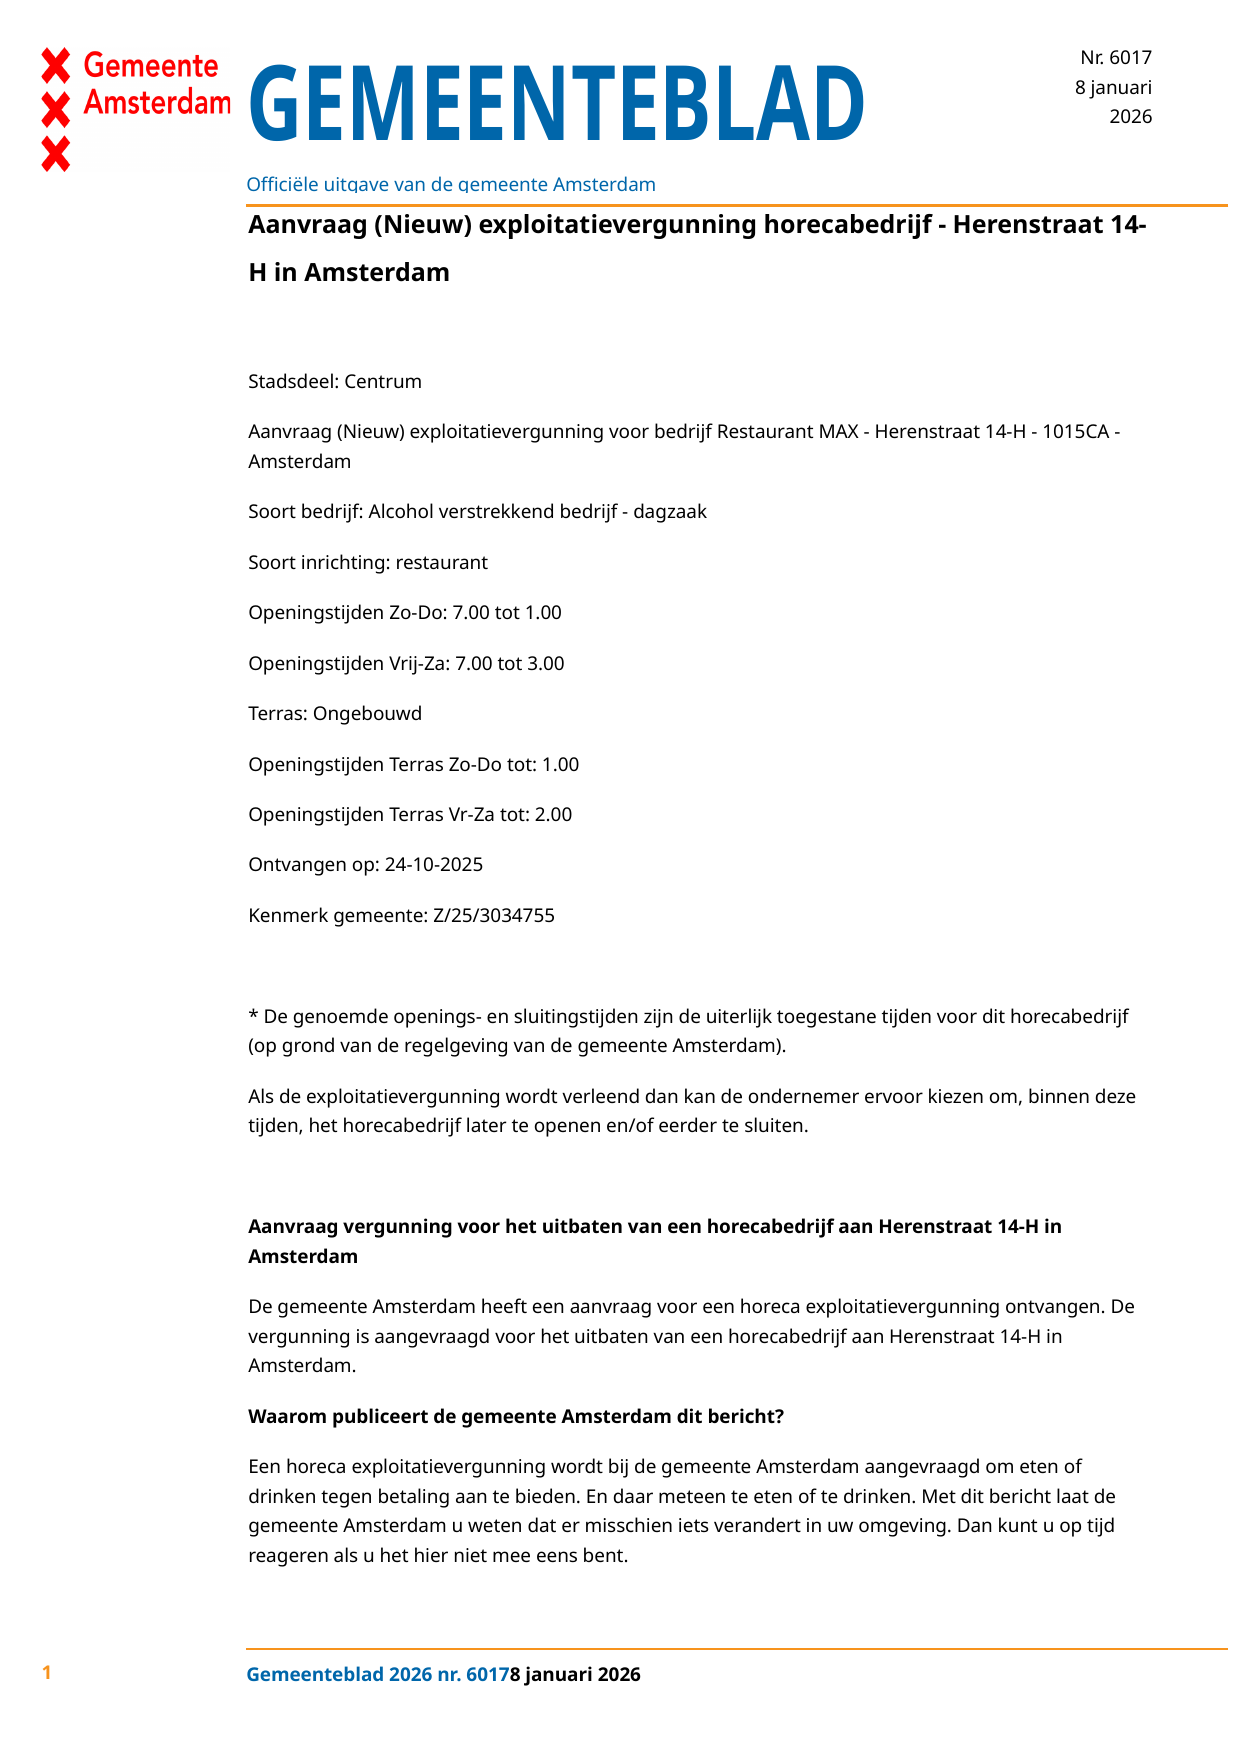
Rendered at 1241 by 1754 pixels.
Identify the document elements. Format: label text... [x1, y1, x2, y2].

text Ontvangen op: 24-10-2025 [248, 852, 1152, 877]
text Openingstijden Terras Zo-Do tot: 1.00 [248, 751, 1152, 777]
text Waarom publiceert de gemeente Amsterdam dit bericht? [248, 1403, 1152, 1429]
picture [41, 47, 231, 172]
text Openingstijden Terras Vr-Za tot: 2.00 [248, 801, 1152, 827]
text Stadsdeel: Centrum [248, 368, 1152, 394]
text Soort bedrijf: Alcohol verstrekkend bedrijf - dagzaak [248, 499, 1152, 524]
text Een horeca exploitatievergunning wordt bij de gemeente Amsterdam aangevraagd om eten of drinken tegen betaling aan te bieden. En daar meteen te eten of te drinken. Met dit bericht laat de gemeente Amsterdam u weten dat er misschien iets verandert in uw omgeving. Dan kunt u op tijd reageren als u het hier niet mee eens bent. [248, 1453, 1152, 1568]
text Openingstijden Vrij-Za: 7.00 tot 3.00 [248, 650, 1152, 676]
text Kenmerk gemeente: Z/25/3034755 [248, 902, 1152, 928]
text Als de exploitatievergunning wordt verleend dan kan de ondernemer ervoor kiezen om, binnen deze tijden, het horecabedrijf later te openen en/of eerder te sluiten. [248, 1083, 1152, 1138]
text * De genoemde openings- en sluitingstijden zijn de uiterlijk toegestane tijden voor dit horecabedrijf (op grond van de regelgeving van de gemeente Amsterdam). [248, 1003, 1152, 1058]
text Aanvraag (Nieuw) exploitatievergunning voor bedrijf Restaurant MAX - Herenstraat 14-H - 1015CA - Amsterdam [248, 419, 1152, 474]
text Aanvraag vergunning voor het uitbaten van een horecabedrijf aan Herenstraat 14-H in Amsterdam [248, 1213, 1152, 1269]
text De gemeente Amsterdam heeft een aanvraag voor een horeca exploitatievergunning ontvangen. De vergunning is aangevraagd voor het uitbaten van een horecabedrijf aan Herenstraat 14-H in Amsterdam. [248, 1293, 1152, 1378]
text Soort inrichting: restaurant [248, 549, 1152, 575]
text Terras: Ongebouwd [248, 700, 1152, 726]
text Openingstijden Zo-Do: 7.00 tot 1.00 [248, 599, 1152, 625]
text Aanvraag (Nieuw) exploitatievergunning horecabedrijf - Herenstraat 14-H in Amsterdam [248, 207, 1152, 288]
